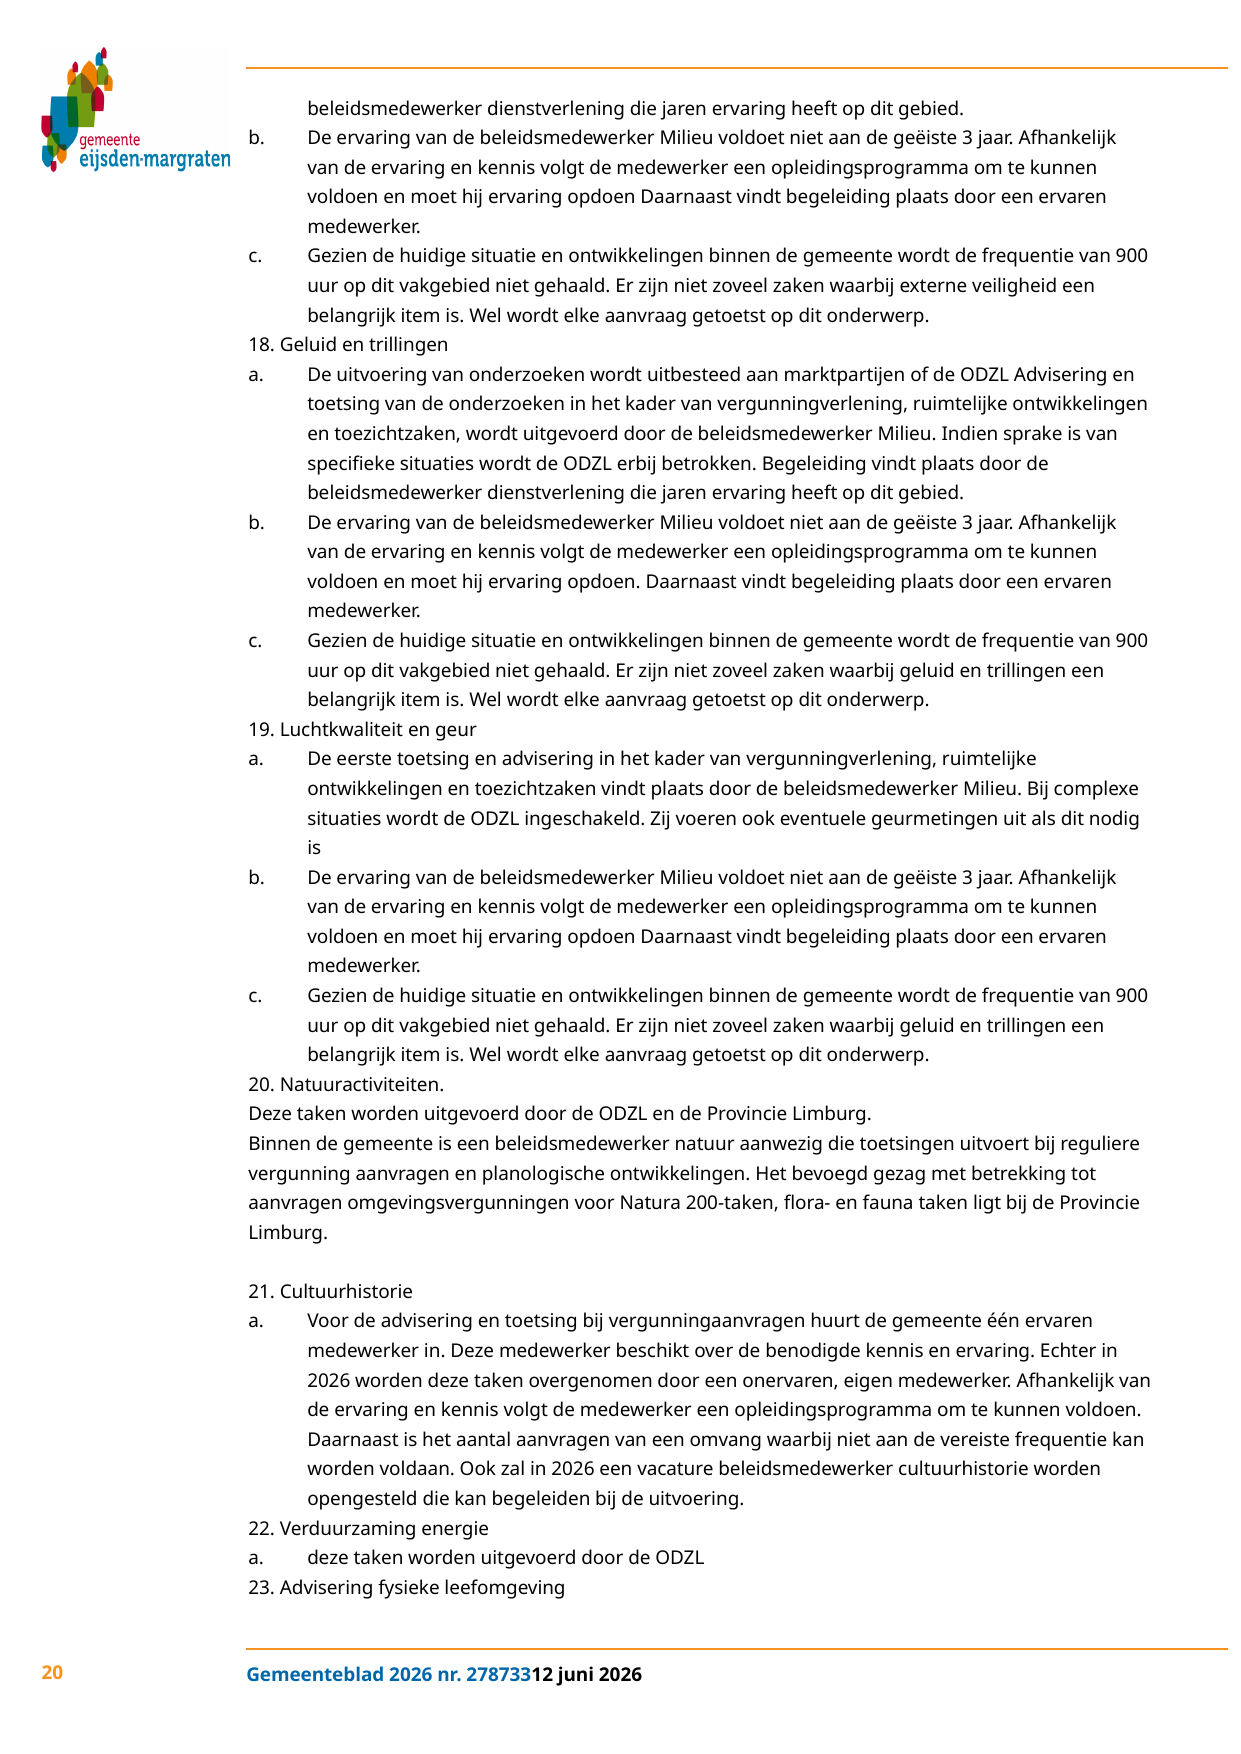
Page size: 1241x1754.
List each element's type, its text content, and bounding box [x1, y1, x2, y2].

list deze taken worden uitgevoerd door de ODZL [248, 1544, 1152, 1570]
picture [41, 47, 231, 172]
list Gezien de huidige situatie en ontwikkelingen binnen de gemeente wordt de frequentie van 900 uur op dit vakgebied niet gehaald. Er zijn niet zoveel zaken waarbij geluid en trillingen een belangrijk item is. Wel wordt elke aanvraag getoetst op dit onderwerp. [248, 982, 1152, 1067]
text 23. Advisering fysieke leefomgeving [248, 1574, 1152, 1600]
list Gezien de huidige situatie en ontwikkelingen binnen de gemeente wordt de frequentie van 900 uur op dit vakgebied niet gehaald. Er zijn niet zoveel zaken waarbij geluid en trillingen een belangrijk item is. Wel wordt elke aanvraag getoetst op dit onderwerp. [248, 627, 1152, 712]
text 18. Geluid en trillingen [248, 331, 1152, 357]
list De eerste toetsing en advisering in het kader van vergunningverlening, ruimtelijke ontwikkelingen en toezichtzaken vindt plaats door de beleidsmedewerker Milieu. Bij complexe situaties wordt de ODZL ingeschakeld. Zij voeren ook eventuele geurmetingen uit als dit nodig is [248, 746, 1152, 860]
text Binnen de gemeente is een beleidsmedewerker natuur aanwezig die toetsingen uitvoert bij reguliere vergunning aanvragen en planologische ontwikkelingen. Het bevoegd gezag met betrekking tot aanvragen omgevingsvergunningen voor Natura 200-taken, flora- en fauna taken ligt bij de Provincie Limburg. [248, 1130, 1152, 1245]
text 20. Natuuractiviteiten. [248, 1071, 1152, 1097]
list De ervaring van de beleidsmedewerker Milieu voldoet niet aan de geëiste 3 jaar. Afhankelijk van de ervaring en kennis volgt de medewerker een opleidingsprogramma om te kunnen voldoen en moet hij ervaring opdoen Daarnaast vindt begeleiding plaats door een ervaren medewerker. [248, 124, 1152, 239]
text 22. Verduurzaming energie [248, 1515, 1152, 1541]
list De ervaring van de beleidsmedewerker Milieu voldoet niet aan de geëiste 3 jaar. Afhankelijk van de ervaring en kennis volgt de medewerker een opleidingsprogramma om te kunnen voldoen en moet hij ervaring opdoen Daarnaast vindt begeleiding plaats door een ervaren medewerker. [248, 864, 1152, 978]
list beleidsmedewerker dienstverlening die jaren ervaring heeft op dit gebied. [248, 95, 1152, 121]
text 21. Cultuurhistorie [248, 1278, 1152, 1304]
text 19. Luchtkwaliteit en geur [248, 716, 1152, 742]
list De ervaring van de beleidsmedewerker Milieu voldoet niet aan de geëiste 3 jaar. Afhankelijk van de ervaring en kennis volgt de medewerker een opleidingsprogramma om te kunnen voldoen en moet hij ervaring opdoen. Daarnaast vindt begeleiding plaats door een ervaren medewerker. [248, 509, 1152, 623]
text Deze taken worden uitgevoerd door de ODZL en de Provincie Limburg. [248, 1101, 1152, 1126]
list Voor de advisering en toetsing bij vergunningaanvragen huurt de gemeente één ervaren medewerker in. Deze medewerker beschikt over de benodigde kennis en ervaring. Echter in 2026 worden deze taken overgenomen door een onervaren, eigen medewerker. Afhankelijk van de ervaring en kennis volgt de medewerker een opleidingsprogramma om te kunnen voldoen. Daarnaast is het aantal aanvragen van een omvang waarbij niet aan de vereiste frequentie kan worden voldaan. Ook zal in 2026 een vacature beleidsmedewerker cultuurhistorie worden opengesteld die kan begeleiden bij de uitvoering. [248, 1308, 1152, 1511]
list De uitvoering van onderzoeken wordt uitbesteed aan marktpartijen of de ODZL Advisering en toetsing van de onderzoeken in het kader van vergunningverlening, ruimtelijke ontwikkelingen en toezichtzaken, wordt uitgevoerd door de beleidsmedewerker Milieu. Indien sprake is van specifieke situaties wordt de ODZL erbij betrokken. Begeleiding vindt plaats door de beleidsmedewerker dienstverlening die jaren ervaring heeft op dit gebied. [248, 361, 1152, 505]
list Gezien de huidige situatie en ontwikkelingen binnen de gemeente wordt de frequentie van 900 uur op dit vakgebied niet gehaald. Er zijn niet zoveel zaken waarbij externe veiligheid een belangrijk item is. Wel wordt elke aanvraag getoetst op dit onderwerp. [248, 243, 1152, 328]
